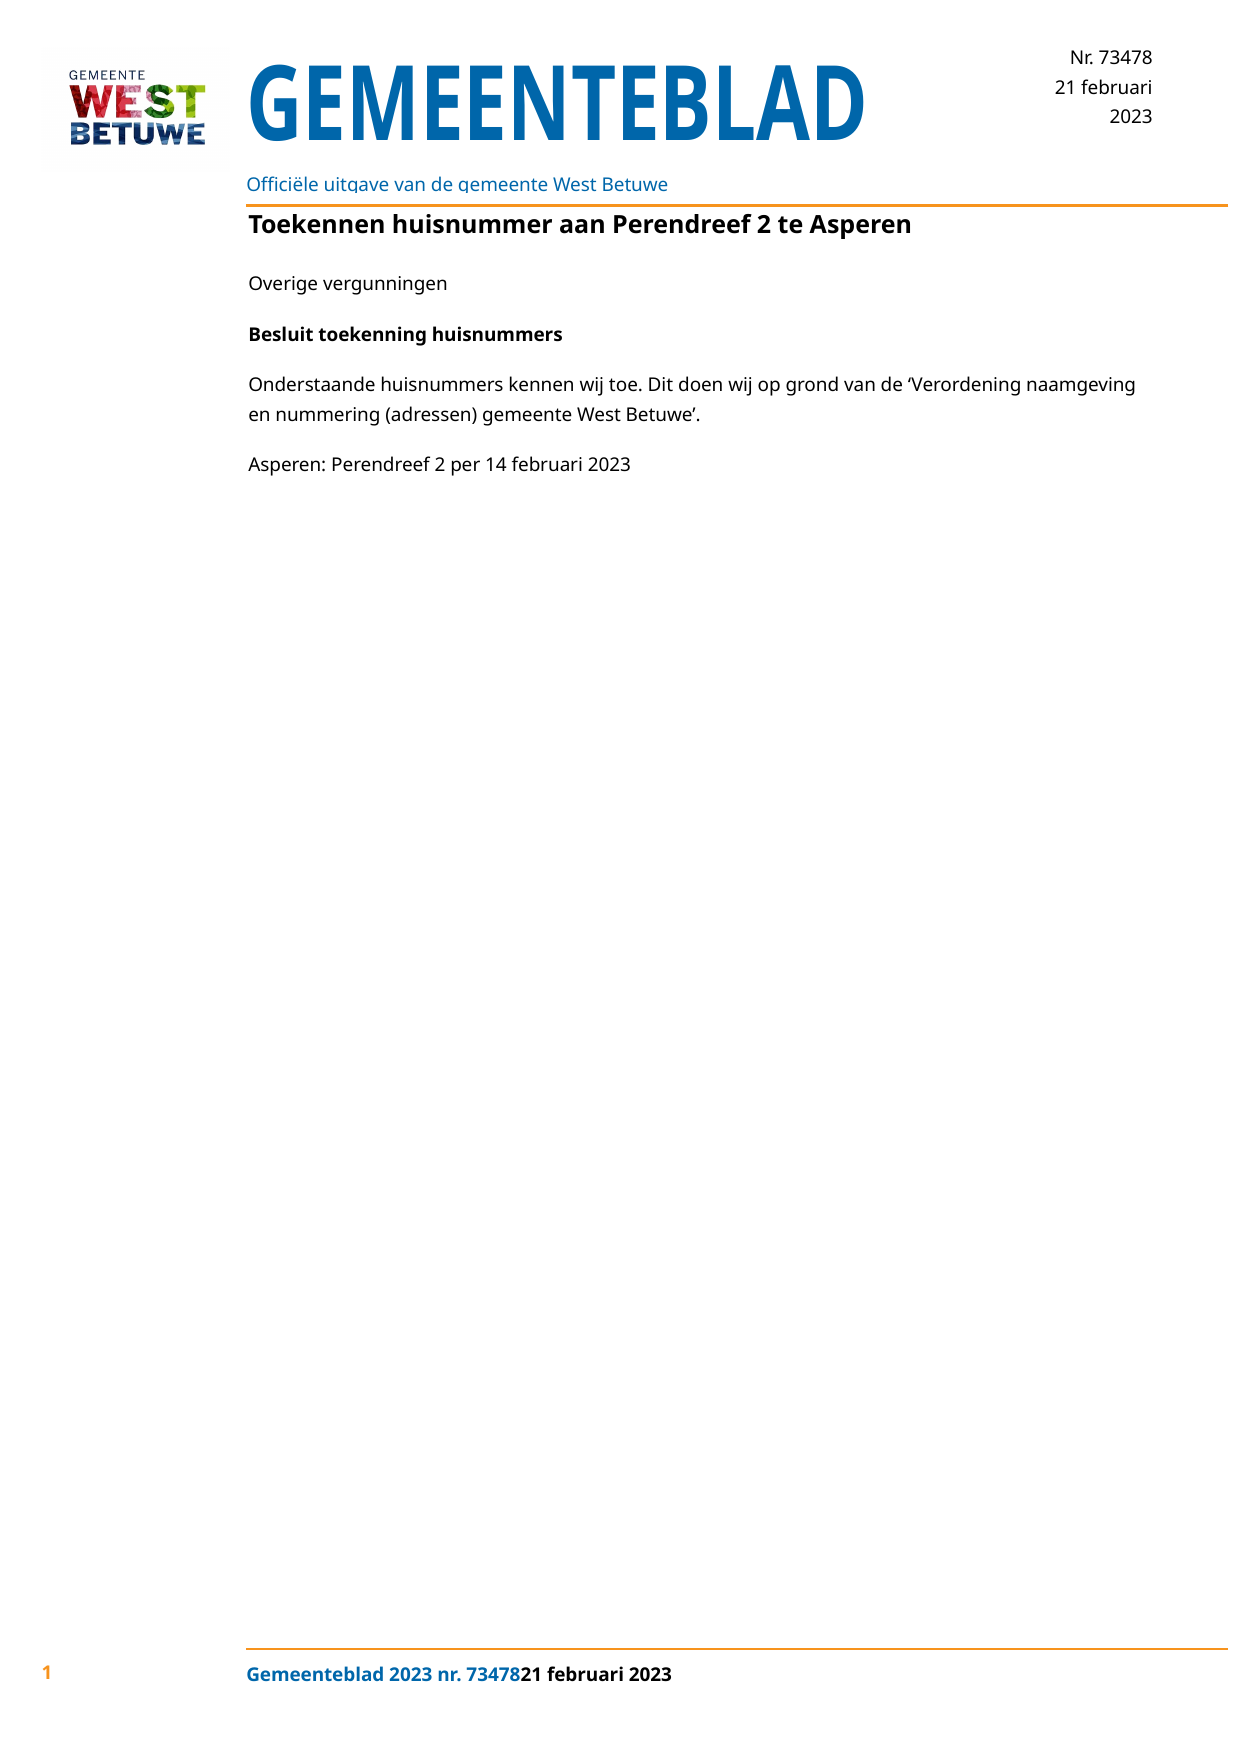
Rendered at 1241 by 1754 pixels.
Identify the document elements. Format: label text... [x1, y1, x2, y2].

text Asperen: Perendreef 2 per 14 februari 2023 [248, 451, 1152, 477]
text Toekennen huisnummer aan Perendreef 2 te Asperen [248, 207, 1152, 241]
text Overige vergunningen [248, 270, 1152, 296]
text Onderstaande huisnummers kennen wij toe. Dit doen wij op grond van de ‘Verordening naamgeving en nummering (adressen) gemeente West Betuwe’. [248, 371, 1152, 426]
picture [41, 47, 231, 172]
text Besluit toekenning huisnummers [248, 321, 1152, 346]
